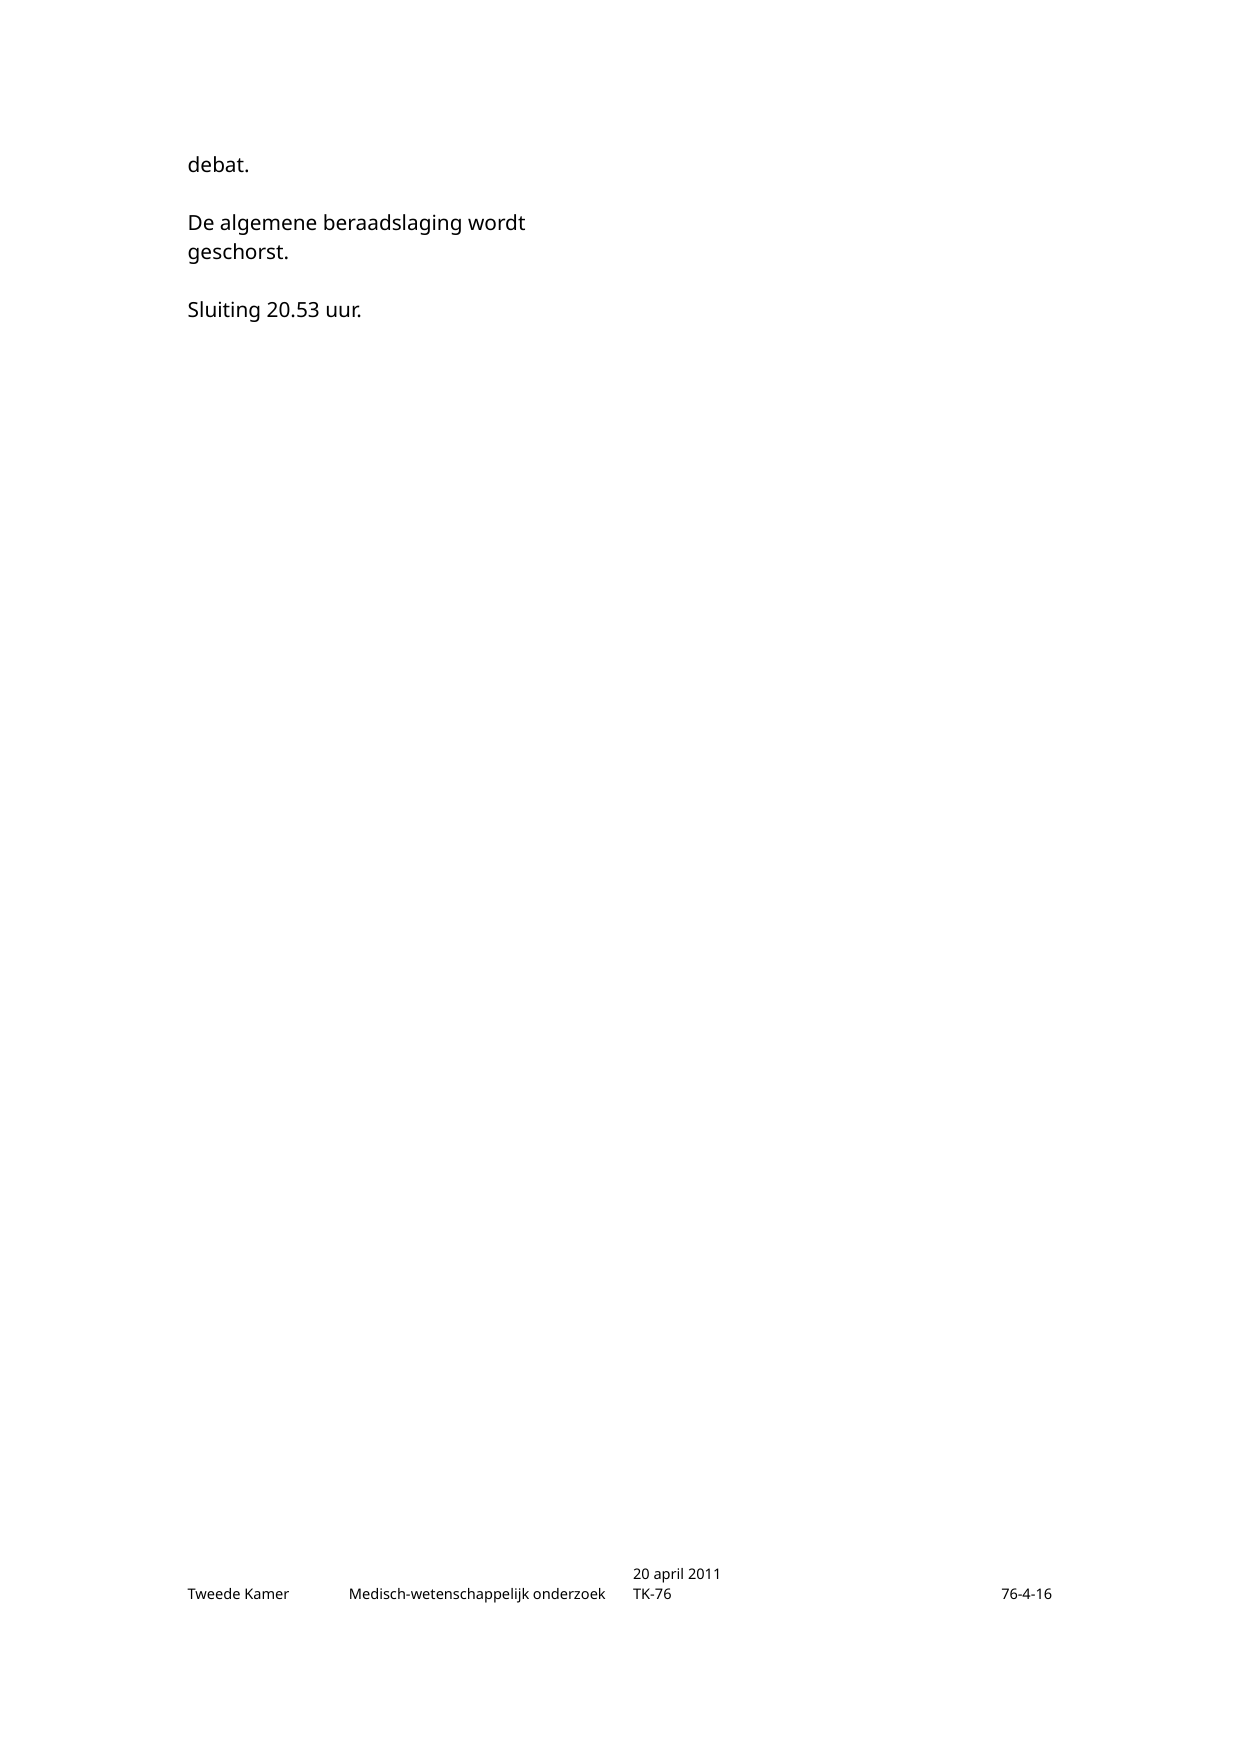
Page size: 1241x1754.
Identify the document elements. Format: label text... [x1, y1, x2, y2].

text debat. [187, 150, 605, 178]
text Sluiting 20.53 uur. [187, 295, 605, 324]
text De algemene beraadslaging wordt geschorst. [187, 208, 605, 265]
